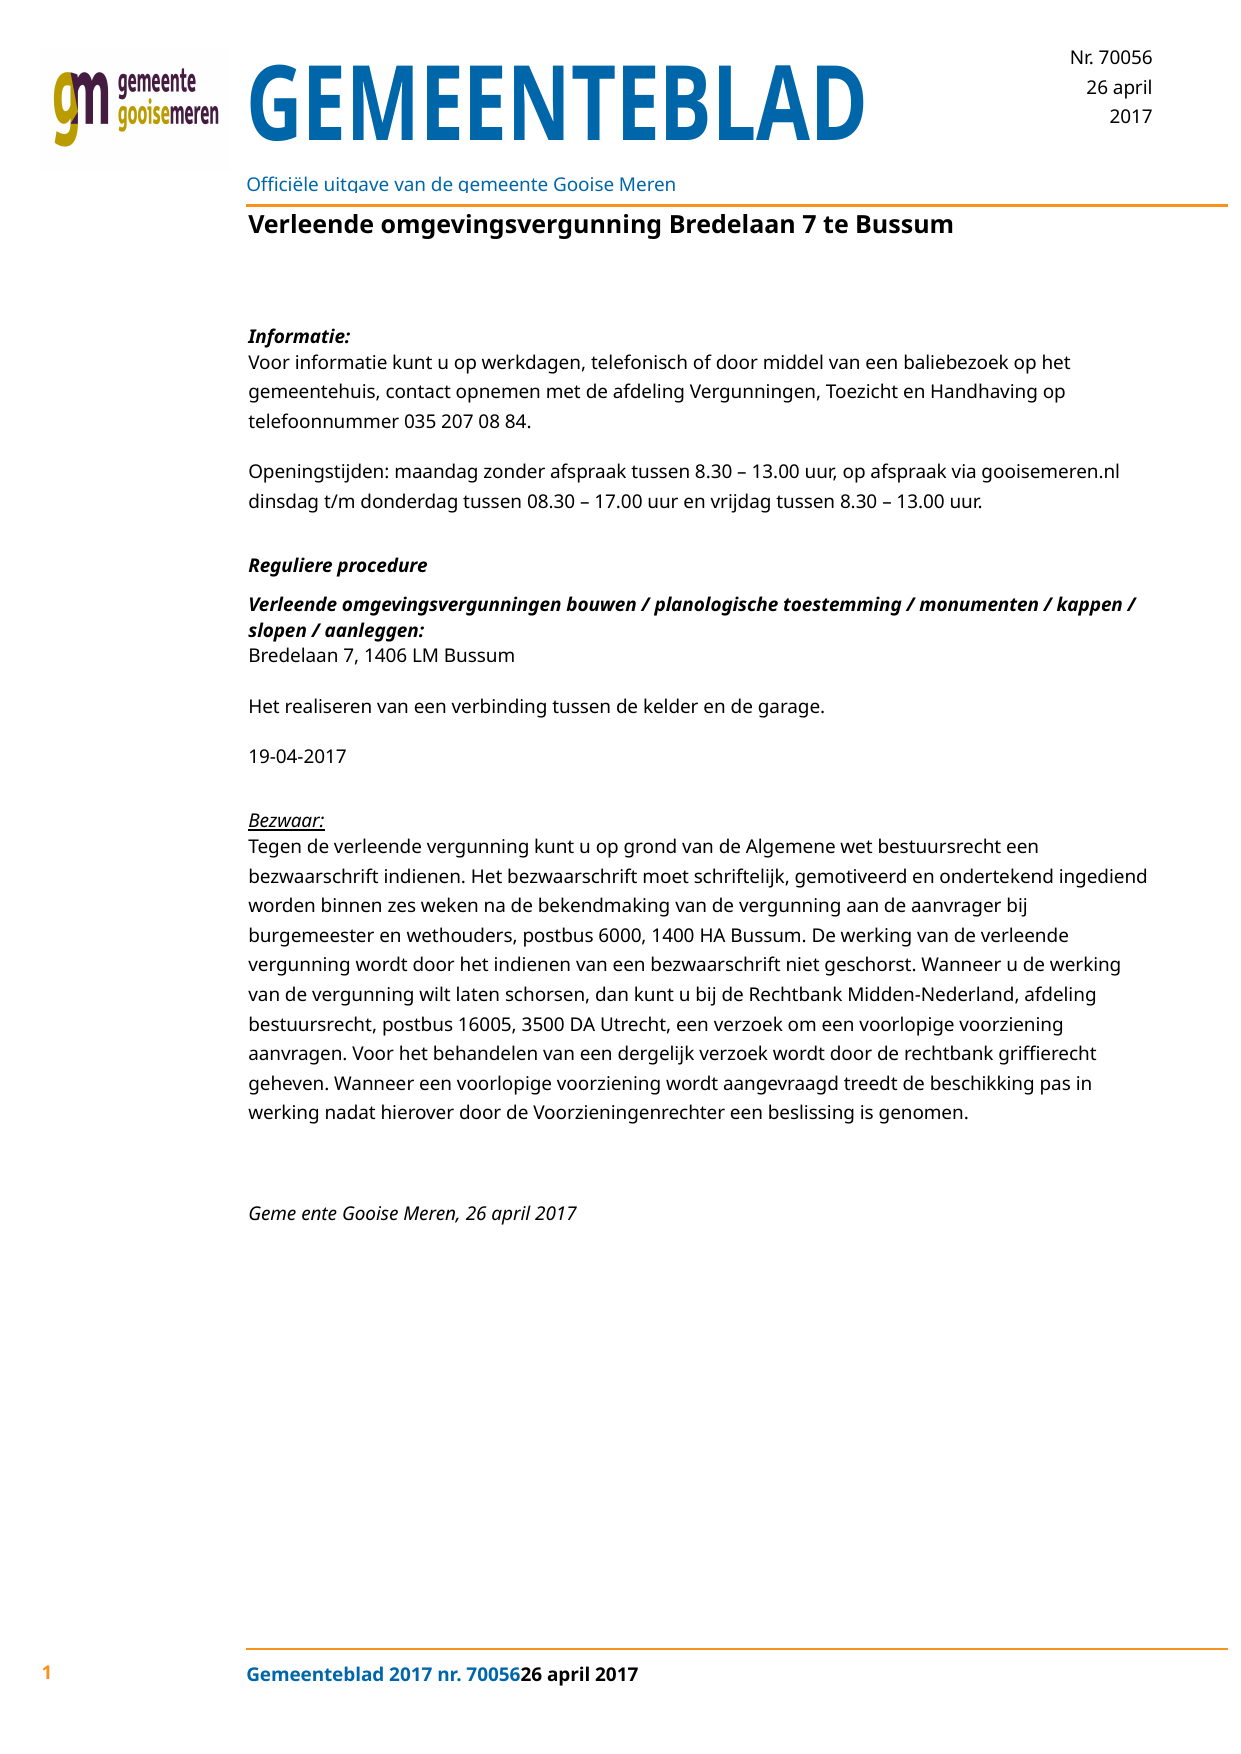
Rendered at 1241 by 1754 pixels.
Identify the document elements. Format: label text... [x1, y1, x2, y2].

text 19-04-2017 [248, 743, 1152, 769]
text Informatie: [248, 323, 1152, 349]
text Geme ente Gooise Meren, 26 april 2017 [248, 1200, 1152, 1226]
picture [41, 47, 231, 172]
text Voor informatie kunt u op werkdagen, telefonisch of door middel van een baliebezoek op het gemeentehuis, contact opnemen met de afdeling Vergunningen, Toezicht en Handhaving op telefoonnummer 035 207 08 84. [248, 349, 1152, 434]
text Het realiseren van een verbinding tussen de kelder en de garage. [248, 693, 1152, 719]
text Tegen de verleende vergunning kunt u op grond van de Algemene wet bestuursrecht een bezwaarschrift indienen. Het bezwaarschrift moet schriftelijk, gemotiveerd en ondertekend ingediend worden binnen zes weken na de bekendmaking van de vergunning aan de aanvrager bij burgemeester en wethouders, postbus 6000, 1400 HA Bussum. De werking van de verleende vergunning wordt door het indienen van een bezwaarschrift niet geschorst. Wanneer u de werking van de vergunning wilt laten schorsen, dan kunt u bij de Rechtbank Midden-Nederland, afdeling bestuursrecht, postbus 16005, 3500 DA Utrecht, een verzoek om een voorlopige voorziening aanvragen. Voor het behandelen van een dergelijk verzoek wordt door de rechtbank griffierecht geheven. Wanneer een voorlopige voorziening wordt aangevraagd treedt de beschikking pas in werking nadat hierover door de Voorzieningenrechter een beslissing is genomen. [248, 833, 1152, 1125]
text Bredelaan 7, 1406 LM Bussum [248, 643, 1152, 668]
text Reguliere procedure [248, 552, 1152, 578]
text Verleende omgevingsvergunning Bredelaan 7 te Bussum [248, 207, 1152, 241]
text Verleende omgevingsvergunningen bouwen / planologische toestemming / monumenten / kappen / slopen / aanleggen: [248, 591, 1152, 643]
text Bezwaar: [248, 807, 1152, 833]
text Openingstijden: maandag zonder afspraak tussen 8.30 – 13.00 uur, op afspraak via gooisemeren.nl dinsdag t/m donderdag tussen 08.30 – 17.00 uur en vrijdag tussen 8.30 – 13.00 uur. [248, 458, 1152, 514]
